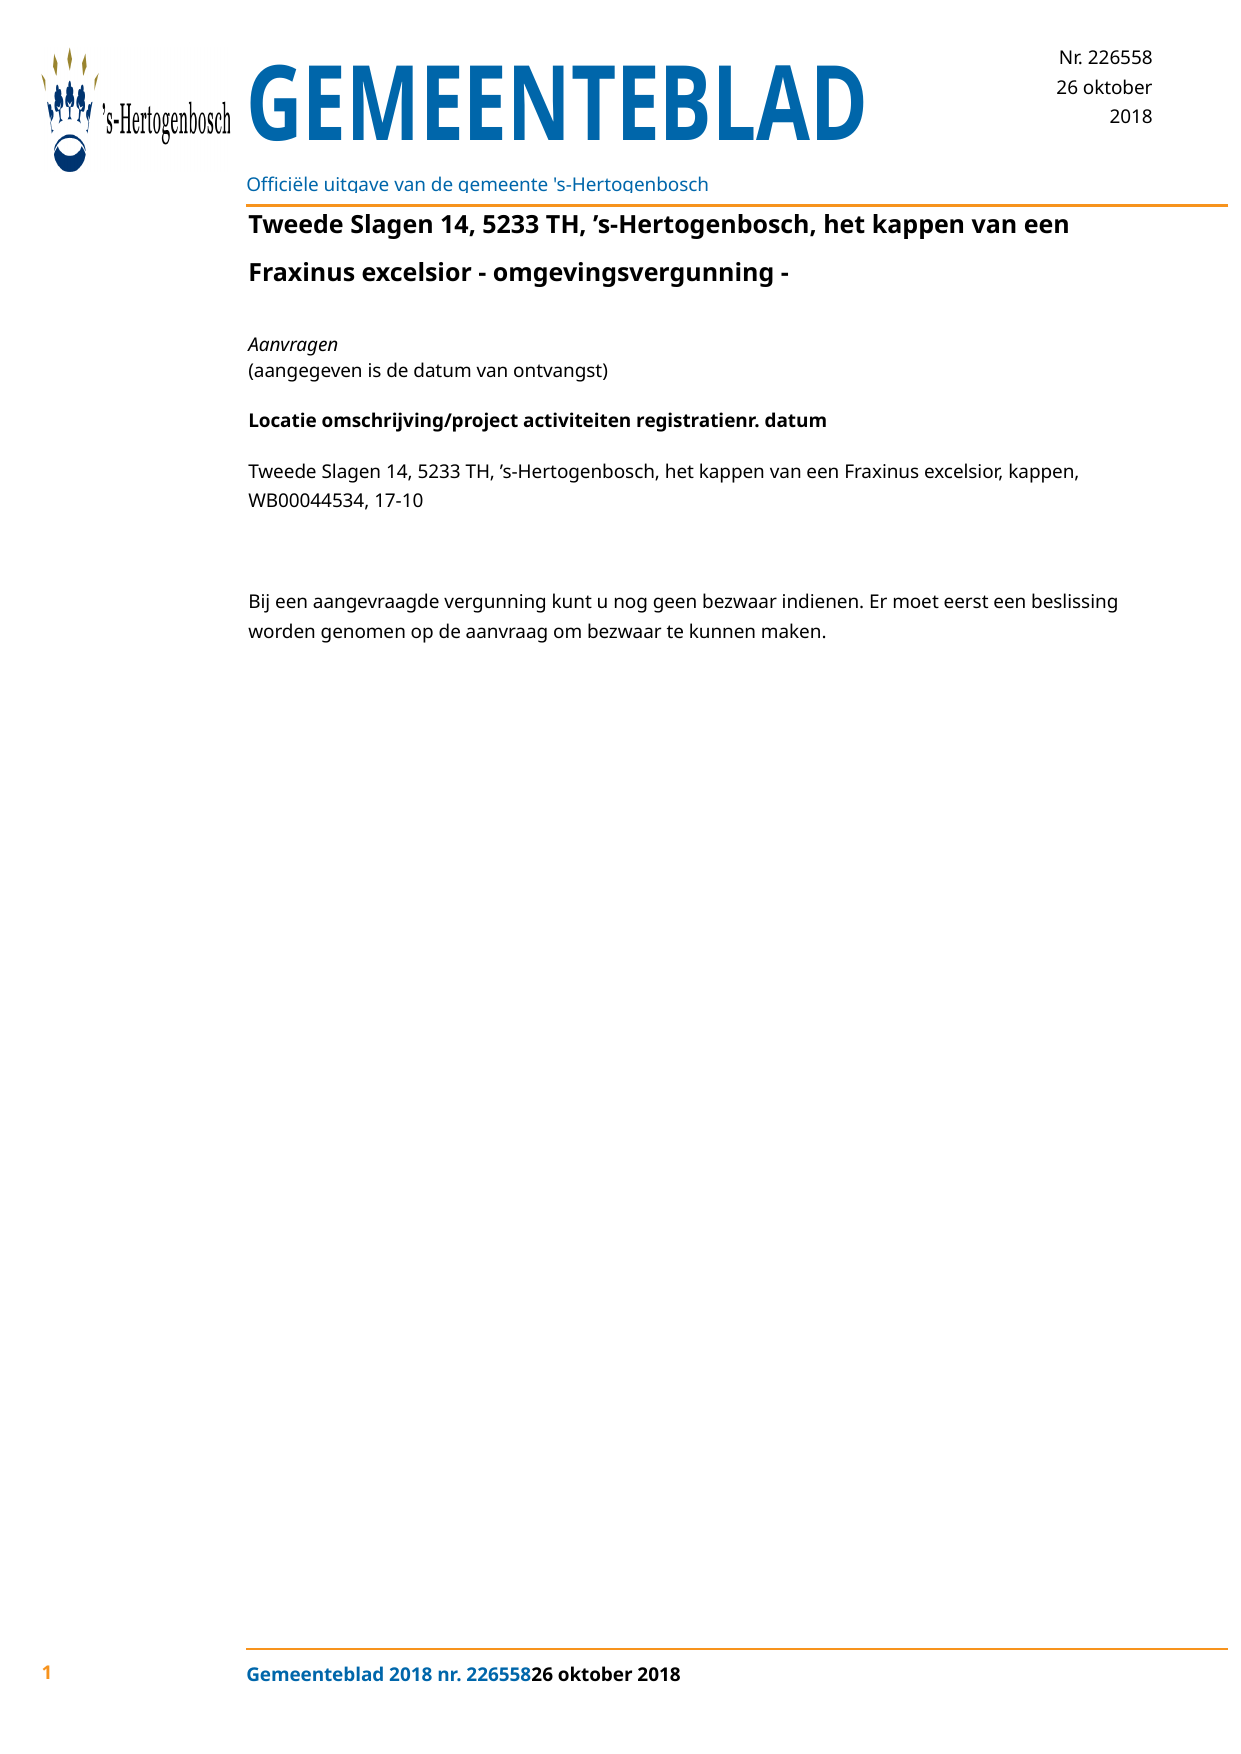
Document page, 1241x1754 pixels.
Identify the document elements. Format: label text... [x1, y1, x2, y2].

text Locatie omschrijving/project activiteiten registratienr. datum [248, 408, 1152, 433]
text Tweede Slagen 14, 5233 TH, ’s-Hertogenbosch, het kappen van een Fraxinus excelsior - omgevingsvergunning - [248, 207, 1152, 288]
text Aanvragen [248, 331, 1152, 357]
text (aangegeven is de datum van ontvangst) [248, 357, 1152, 383]
picture [41, 47, 231, 172]
text Tweede Slagen 14, 5233 TH, ’s-Hertogenbosch, het kappen van een Fraxinus excelsior, kappen, WB00044534, 17-10 [248, 458, 1152, 513]
text Bij een aangevraagde vergunning kunt u nog geen bezwaar indienen. Er moet eerst een beslissing worden genomen op de aanvraag om bezwaar te kunnen maken. [248, 588, 1152, 644]
